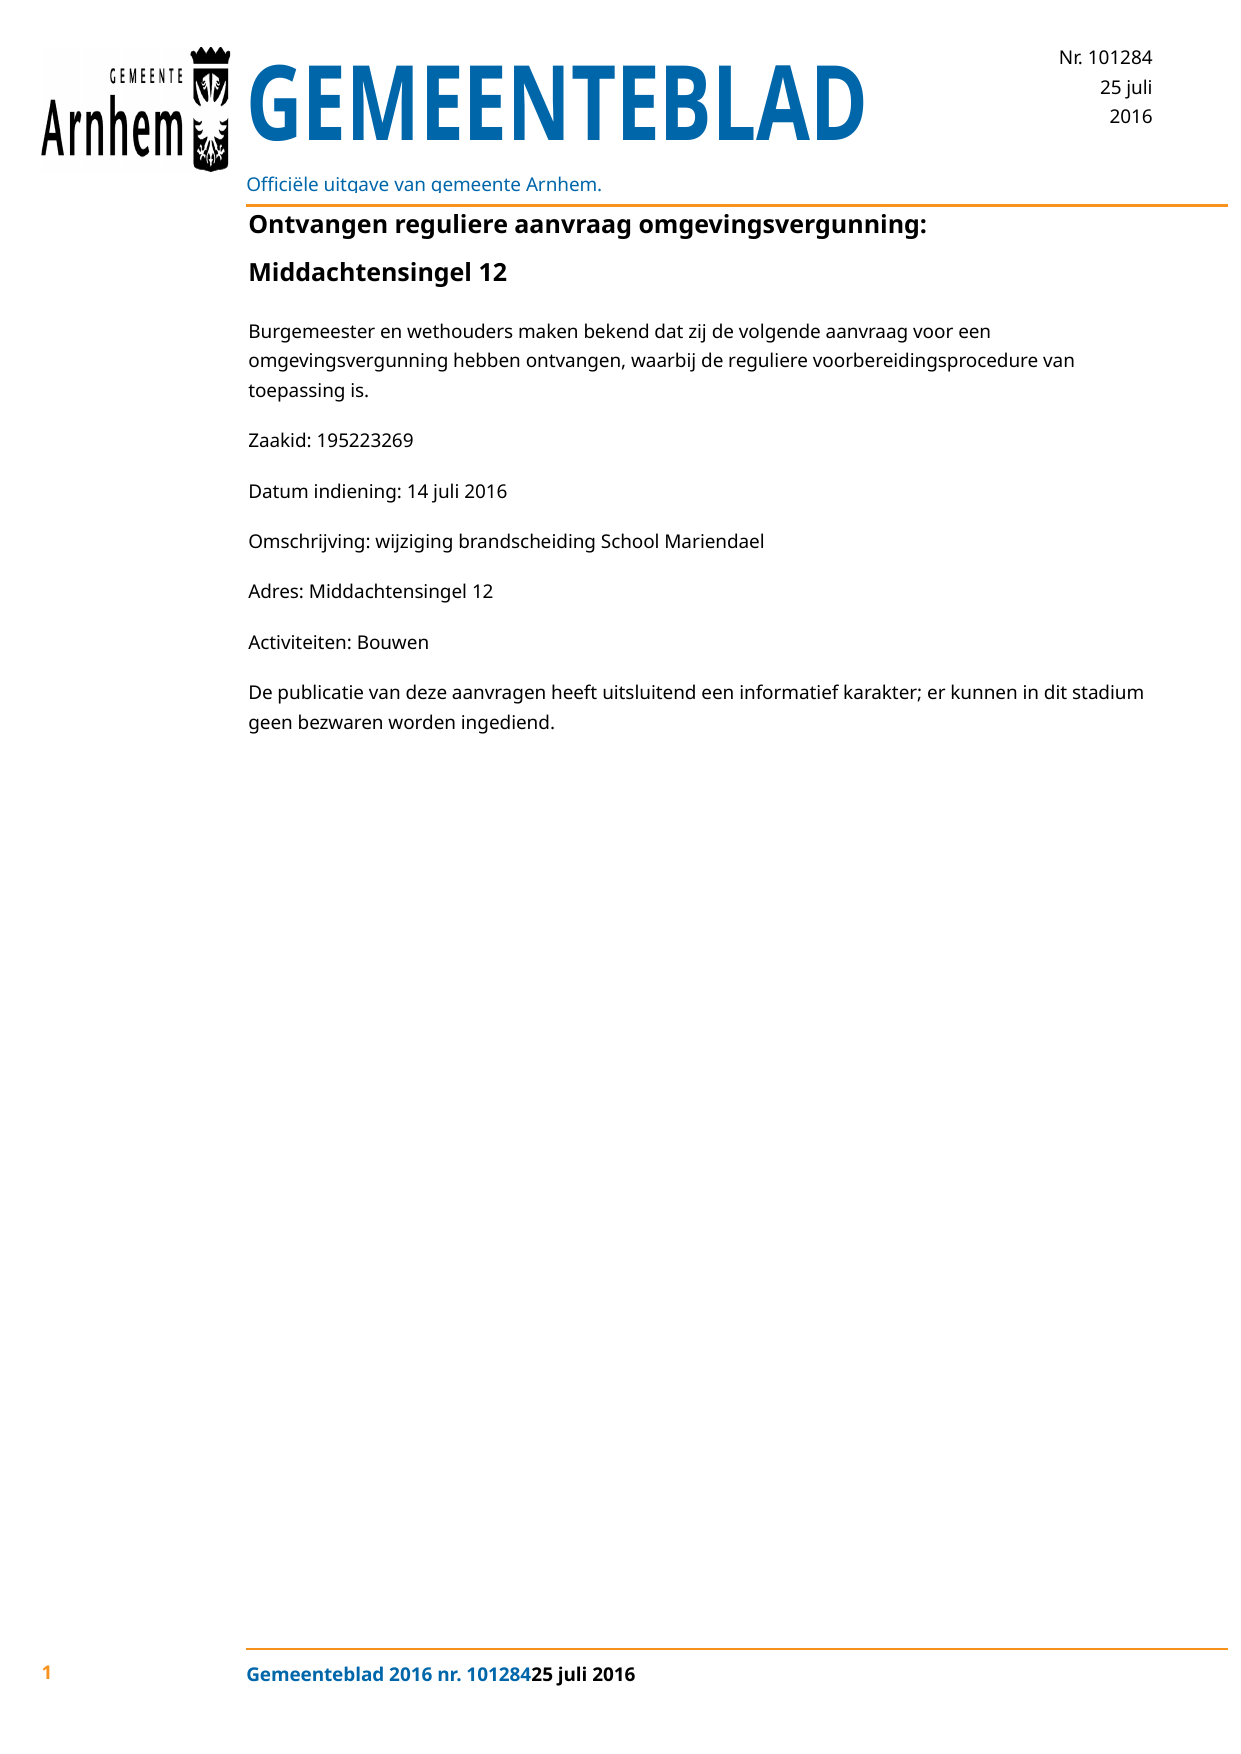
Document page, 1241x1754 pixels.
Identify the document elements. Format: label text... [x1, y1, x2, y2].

text Activiteiten: Bouwen [248, 629, 1152, 655]
text Burgemeester en wethouders maken bekend dat zij de volgende aanvraag voor een omgevingsvergunning hebben ontvangen, waarbij de reguliere voorbereidingsprocedure van toepassing is. [248, 318, 1152, 403]
picture [41, 47, 231, 172]
text Adres: Middachtensingel 12 [248, 579, 1152, 604]
text De publicatie van deze aanvragen heeft uitsluitend een informatief karakter; er kunnen in dit stadium geen bezwaren worden ingediend. [248, 679, 1152, 735]
text Zaakid: 195223269 [248, 427, 1152, 453]
text Datum indiening: 14 juli 2016 [248, 478, 1152, 504]
text Ontvangen reguliere aanvraag omgevingsvergunning: Middachtensingel 12 [248, 207, 1152, 288]
text Omschrijving: wijziging brandscheiding School Mariendael [248, 528, 1152, 554]
